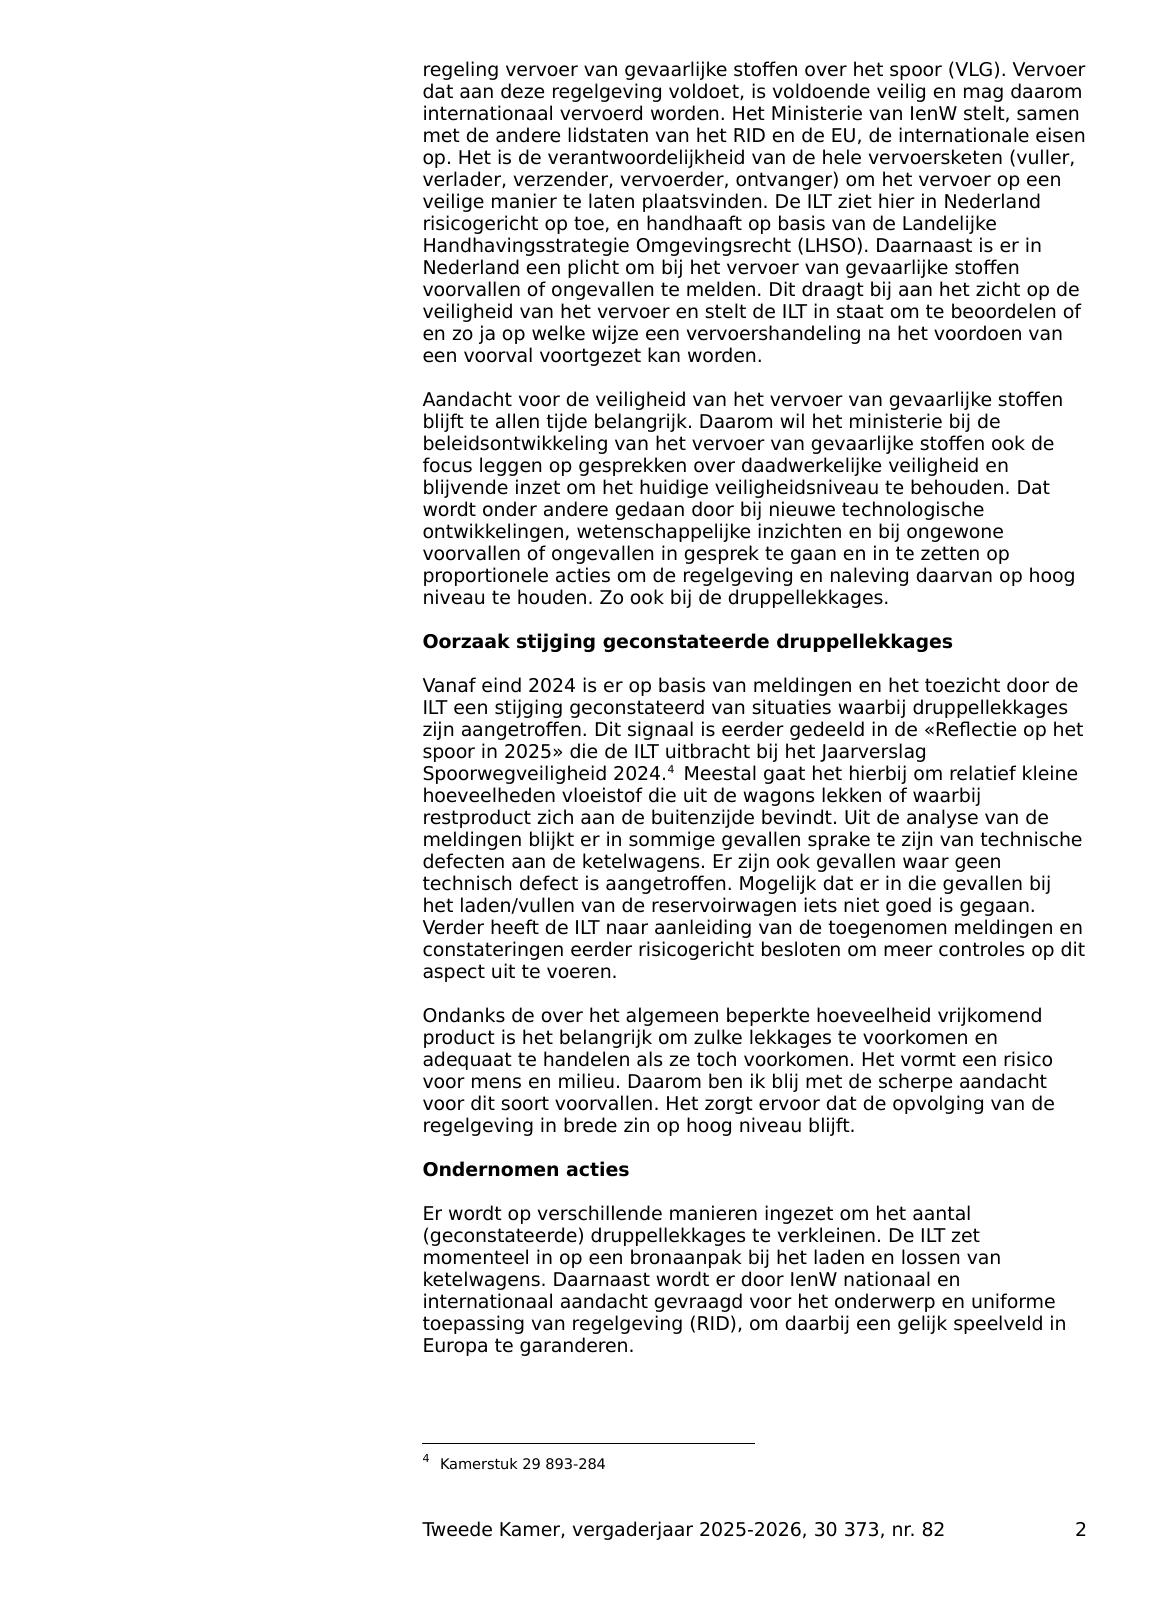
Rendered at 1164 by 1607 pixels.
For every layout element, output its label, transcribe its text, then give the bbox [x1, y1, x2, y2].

subtitle Oorzaak stijging geconstateerde druppellekkages [422, 631, 1087, 653]
text Ondanks de over het algemeen beperkte hoeveelheid vrijkomend product is het belangrijk om zulke lekkages te voorkomen en adequaat te handelen als ze toch voorkomen. Het vormt een risico voor mens en milieu. Daarom ben ik blij met de scherpe aandacht voor dit soort voorvallen. Het zorgt ervoor dat de opvolging van de regelgeving in brede zin op hoog niveau blijft. [422, 1005, 1087, 1137]
text Kamerstuk 29 893-284 [422, 1452, 1087, 1474]
text regeling vervoer van gevaarlijke stoffen over het spoor (VLG). Vervoer dat aan deze regelgeving voldoet, is voldoende veilig en mag daarom internationaal vervoerd worden. Het Ministerie van IenW stelt, samen met de andere lidstaten van het RID en de EU, de internationale eisen op. Het is de verantwoordelijkheid van de hele vervoersketen (vuller, verlader, verzender, vervoerder, ontvanger) om het vervoer op een veilige manier te laten plaatsvinden. De ILT ziet hier in Nederland risicogericht op toe, en handhaaft op basis van de Landelijke Handhavingsstrategie Omgevingsrecht (LHSO). Daarnaast is er in Nederland een plicht om bij het vervoer van gevaarlijke stoffen voorvallen of ongevallen te melden. Dit draagt bij aan het zicht op de veiligheid van het vervoer en stelt de ILT in staat om te beoordelen of en zo ja op welke wijze een vervoershandeling na het voordoen van een voorval voortgezet kan worden. [422, 59, 1087, 367]
subtitle Ondernomen acties [422, 1159, 1087, 1181]
text Er wordt op verschillende manieren ingezet om het aantal (geconstateerde) druppellekkages te verkleinen. De ILT zet momenteel in op een bronaanpak bij het laden en lossen van ketelwagens. Daarnaast wordt er door IenW nationaal en internationaal aandacht gevraagd voor het onderwerp en uniforme toepassing van regelgeving (RID), om daarbij een gelijk speelveld in Europa te garanderen. [422, 1203, 1087, 1357]
text Aandacht voor de veiligheid van het vervoer van gevaarlijke stoffen blijft te allen tijde belangrijk. Daarom wil het ministerie bij de beleidsontwikkeling van het vervoer van gevaarlijke stoffen ook de focus leggen op gesprekken over daadwerkelijke veiligheid en blijvende inzet om het huidige veiligheidsniveau te behouden. Dat wordt onder andere gedaan door bij nieuwe technologische ontwikkelingen, wetenschappelijke inzichten en bij ongewone voorvallen of ongevallen in gesprek te gaan en in te zetten op proportionele acties om de regelgeving en naleving daarvan op hoog niveau te houden. Zo ook bij de druppellekkages. [422, 389, 1087, 609]
text Vanaf eind 2024 is er op basis van meldingen en het toezicht door de ILT een stijging geconstateerd van situaties waarbij druppellekkages zijn aangetroffen. Dit signaal is eerder gedeeld in de «Reflectie op het spoor in 2025» die de ILT uitbracht bij het Jaarverslag Spoorwegveiligheid 2024. Meestal gaat het hierbij om relatief kleine hoeveelheden vloeistof die uit de wagons lekken of waarbij restproduct zich aan de buitenzijde bevindt. Uit de analyse van de meldingen blijkt er in sommige gevallen sprake te zijn van technische defecten aan de ketelwagens. Er zijn ook gevallen waar geen technisch defect is aangetroffen. Mogelijk dat er in die gevallen bij het laden/vullen van de reservoirwagen iets niet goed is gegaan. Verder heeft de ILT naar aanleiding van de toegenomen meldingen en constateringen eerder risicogericht besloten om meer controles op dit aspect uit te voeren. [422, 675, 1087, 983]
